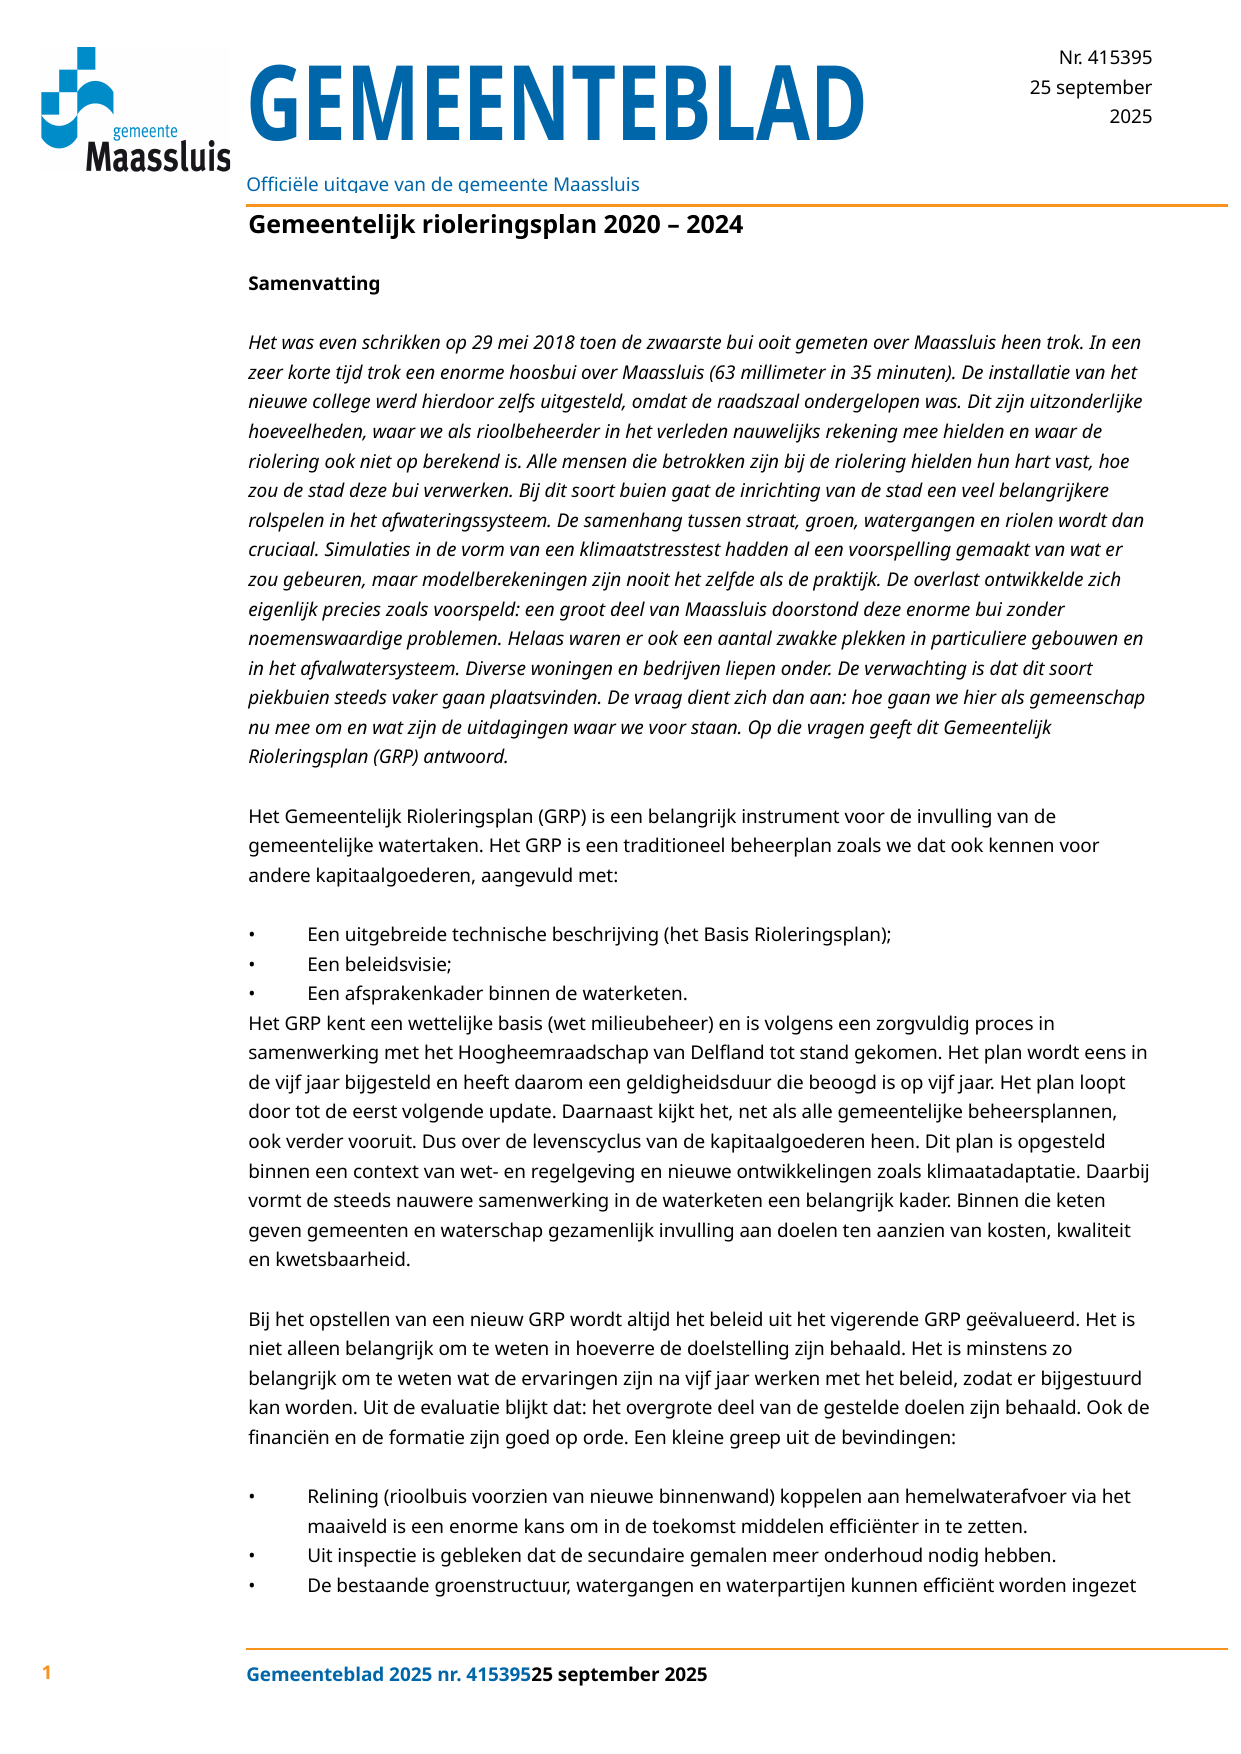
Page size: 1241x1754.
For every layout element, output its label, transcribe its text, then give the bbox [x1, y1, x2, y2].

text Gemeentelijk rioleringsplan 2020 – 2024 [248, 207, 1152, 241]
list Een beleidsvisie; [248, 951, 1152, 976]
text Het GRP kent een wettelijke basis (wet milieubeheer) en is volgens een zorgvuldig proces in samenwerking met het Hoogheemraadschap van Delfland tot stand gekomen. Het plan wordt eens in de vijf jaar bijgesteld en heeft daarom een geldigheidsduur die beoogd is op vijf jaar. Het plan loopt door tot de eerst volgende update. Daarnaast kijkt het, net als alle gemeentelijke beheersplannen, ook verder vooruit. Dus over de levenscyclus van de kapitaalgoederen heen. Dit plan is opgesteld binnen een context van wet- en regelgeving en nieuwe ontwikkelingen zoals klimaatadaptatie. Daarbij vormt de steeds nauwere samenwerking in de waterketen een belangrijk kader. Binnen die keten geven gemeenten en waterschap gezamenlijk invulling aan doelen ten aanzien van kosten, kwaliteit en kwetsbaarheid. [248, 1010, 1152, 1272]
list Relining (rioolbuis voorzien van nieuwe binnenwand) koppelen aan hemelwaterafvoer via het maaiveld is een enorme kans om in de toekomst middelen efficiënter in te zetten. [248, 1483, 1152, 1538]
list Een uitgebreide technische beschrijving (het Basis Rioleringsplan); [248, 921, 1152, 947]
list Uit inspectie is gebleken dat de secundaire gemalen meer onderhoud nodig hebben. [248, 1542, 1152, 1568]
picture [41, 47, 77, 92]
picture [41, 47, 231, 172]
text Het Gemeentelijk Rioleringsplan (GRP) is een belangrijk instrument voor de invulling van de gemeentelijke watertaken. Het GRP is een traditioneel beheerplan zoals we dat ook kennen voor andere kapitaalgoederen, aangevuld met: [248, 803, 1152, 888]
list Een afsprakenkader binnen de waterketen. [248, 980, 1152, 1006]
text Samenvatting [248, 270, 1152, 296]
text Bij het opstellen van een nieuw GRP wordt altijd het beleid uit het vigerende GRP geëvalueerd. Het is niet alleen belangrijk om te weten in hoeverre de doelstelling zijn behaald. Het is minstens zo belangrijk om te weten wat de ervaringen zijn na vijf jaar werken met het beleid, zodat er bijgestuurd kan worden. Uit de evaluatie blijkt dat: het overgrote deel van de gestelde doelen zijn behaald. Ook de financiën en de formatie zijn goed op orde. Een kleine greep uit de bevindingen: [248, 1306, 1152, 1450]
text Het was even schrikken op 29 mei 2018 toen de zwaarste bui ooit gemeten over Maassluis heen trok. In een zeer korte tijd trok een enorme hoosbui over Maassluis (63 millimeter in 35 minuten). De installatie van het nieuwe college werd hierdoor zelfs uitgesteld, omdat de raadszaal ondergelopen was. Dit zijn uitzonderlijke hoeveelheden, waar we als rioolbeheerder in het verleden nauwelijks rekening mee hielden en waar de riolering ook niet op berekend is. Alle mensen die betrokken zijn bij de riolering hielden hun hart vast, hoe zou de stad deze bui verwerken. Bij dit soort buien gaat de inrichting van de stad een veel belangrijkere rolspelen in het afwateringssysteem. De samenhang tussen straat, groen, watergangen en riolen wordt dan cruciaal. Simulaties in de vorm van een klimaatstresstest hadden al een voorspelling gemaakt van wat er zou gebeuren, maar modelberekeningen zijn nooit het zelfde als de praktijk. De overlast ontwikkelde zich eigenlijk precies zoals voorspeld: een groot deel van Maassluis doorstond deze enorme bui zonder noemenswaardige problemen. Helaas waren er ook een aantal zwakke plekken in particuliere gebouwen en in het afvalwatersysteem. Diverse woningen en bedrijven liepen onder. De verwachting is dat dit soort piekbuien steeds vaker gaan plaatsvinden. De vraag dient zich dan aan: hoe gaan we hier als gemeenschap nu mee om en wat zijn de uitdagingen waar we voor staan. Op die vragen geeft dit Gemeentelijk Rioleringsplan (GRP) antwoord. [248, 329, 1152, 769]
list De bestaande groenstructuur, watergangen en waterpartijen kunnen efficiënt worden ingezet [248, 1572, 1152, 1598]
